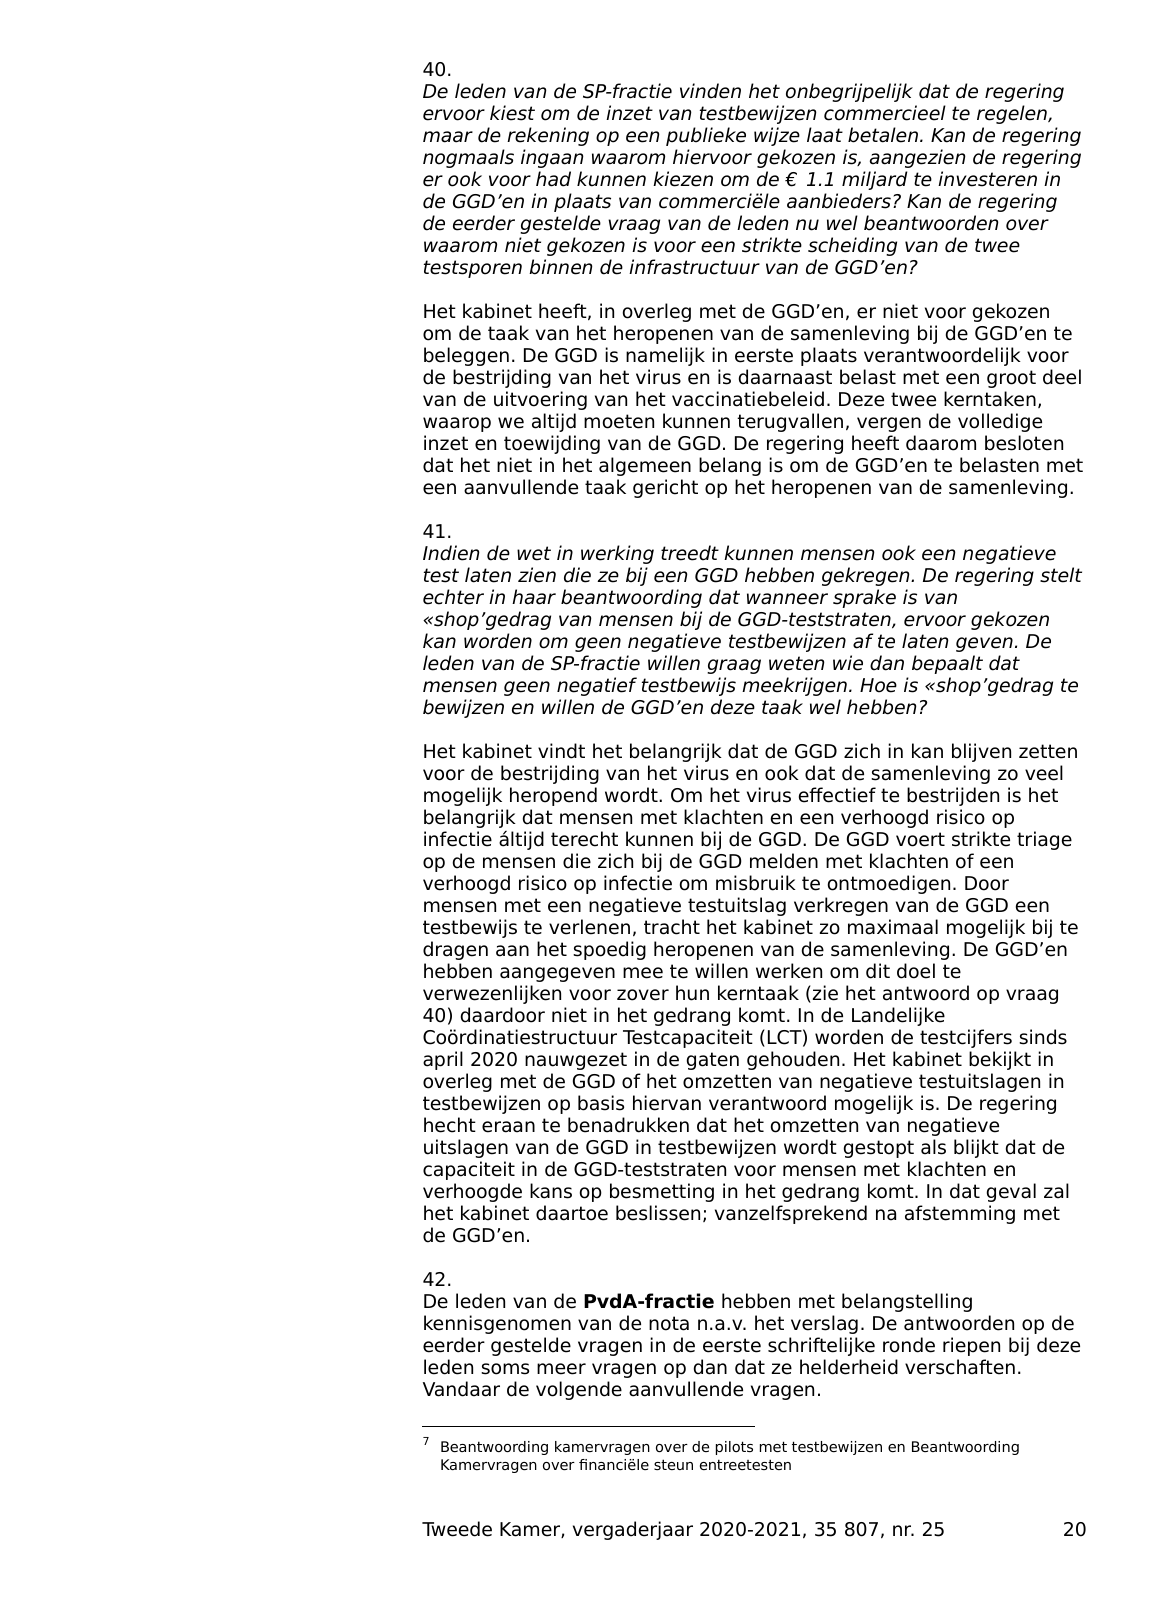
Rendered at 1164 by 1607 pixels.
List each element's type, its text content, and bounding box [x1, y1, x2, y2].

text 40. [422, 59, 1087, 81]
text Beantwoording kamervragen over de pilots met testbewijzen en Beantwoording Kamervragen over financiële steun entreetesten [422, 1435, 1087, 1474]
text Indien de wet in werking treedt kunnen mensen ook een negatieve test laten zien die ze bij een GGD hebben gekregen. De regering stelt echter in haar beantwoording dat wanneer sprake is van «shop’gedrag van mensen bij de GGD-teststraten, ervoor gekozen kan worden om geen negatieve testbewijzen af te laten geven. De leden van de SP-fractie willen graag weten wie dan bepaalt dat mensen geen negatief testbewijs meekrijgen. Hoe is «shop’gedrag te bewijzen en willen de GGD’en deze taak wel hebben? [422, 543, 1087, 719]
text De leden van de PvdA-fractie hebben met belangstelling kennisgenomen van de nota n.a.v. het verslag. De antwoorden op de eerder gestelde vragen in de eerste schriftelijke ronde riepen bij deze leden soms meer vragen op dan dat ze helderheid verschaften. Vandaar de volgende aanvullende vragen. [422, 1291, 1087, 1401]
text 41. [422, 521, 1087, 543]
text De leden van de SP-fractie vinden het onbegrijpelijk dat de regering ervoor kiest om de inzet van testbewijzen commercieel te regelen, maar de rekening op een publieke wijze laat betalen. Kan de regering nogmaals ingaan waarom hiervoor gekozen is, aangezien de regering er ook voor had kunnen kiezen om de € 1.1 miljard te investeren in de GGD’en in plaats van commerciële aanbieders? Kan de regering de eerder gestelde vraag van de leden nu wel beantwoorden over waarom niet gekozen is voor een strikte scheiding van de twee testsporen binnen de infrastructuur van de GGD’en? [422, 81, 1087, 279]
text Het kabinet vindt het belangrijk dat de GGD zich in kan blijven zetten voor de bestrijding van het virus en ook dat de samenleving zo veel mogelijk heropend wordt. Om het virus effectief te bestrijden is het belangrijk dat mensen met klachten en een verhoogd risico op infectie áltijd terecht kunnen bij de GGD. De GGD voert strikte triage op de mensen die zich bij de GGD melden met klachten of een verhoogd risico op infectie om misbruik te ontmoedigen. Door mensen met een negatieve testuitslag verkregen van de GGD een testbewijs te verlenen, tracht het kabinet zo maximaal mogelijk bij te dragen aan het spoedig heropenen van de samenleving. De GGD’en hebben aangegeven mee te willen werken om dit doel te verwezenlijken voor zover hun kerntaak (zie het antwoord op vraag 40) daardoor niet in het gedrang komt. In de Landelijke Coördinatiestructuur Testcapaciteit (LCT) worden de testcijfers sinds april 2020 nauwgezet in de gaten gehouden. Het kabinet bekijkt in overleg met de GGD of het omzetten van negatieve testuitslagen in testbewijzen op basis hiervan verantwoord mogelijk is. De regering hecht eraan te benadrukken dat het omzetten van negatieve uitslagen van de GGD in testbewijzen wordt gestopt als blijkt dat de capaciteit in de GGD-teststraten voor mensen met klachten en verhoogde kans op besmetting in het gedrang komt. In dat geval zal het kabinet daartoe beslissen; vanzelfsprekend na afstemming met de GGD’en. [422, 741, 1087, 1247]
text 42. [422, 1269, 1087, 1291]
text Het kabinet heeft, in overleg met de GGD’en, er niet voor gekozen om de taak van het heropenen van de samenleving bij de GGD’en te beleggen. De GGD is namelijk in eerste plaats verantwoordelijk voor de bestrijding van het virus en is daarnaast belast met een groot deel van de uitvoering van het vaccinatiebeleid. Deze twee kerntaken, waarop we altijd moeten kunnen terugvallen, vergen de volledige inzet en toewijding van de GGD. De regering heeft daarom besloten dat het niet in het algemeen belang is om de GGD’en te belasten met een aanvullende taak gericht op het heropenen van de samenleving. [422, 301, 1087, 499]
